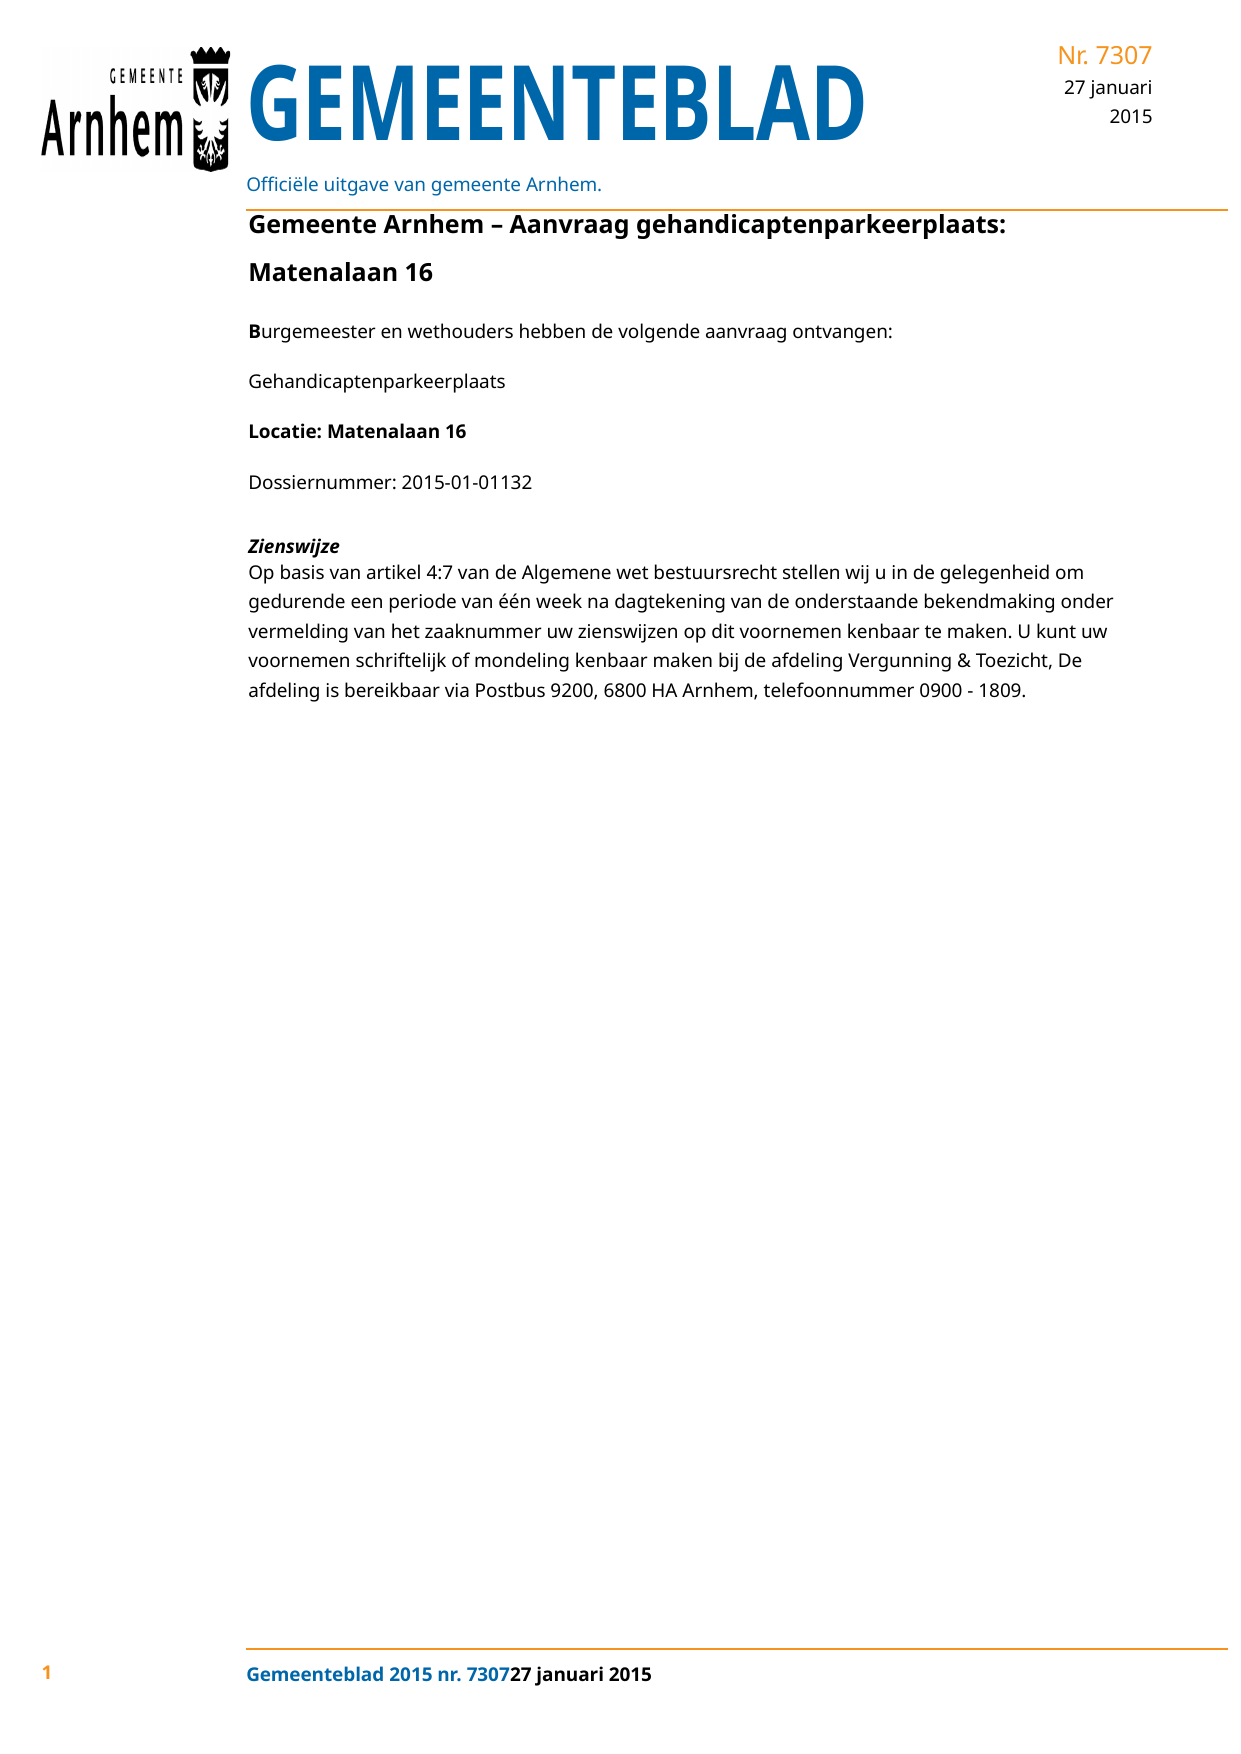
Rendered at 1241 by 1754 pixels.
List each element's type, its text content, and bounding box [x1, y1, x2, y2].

text Gemeente Arnhem – Aanvraag gehandicaptenparkeerplaats: Matenalaan 16 [248, 211, 1152, 288]
text Dossiernummer: 2015-01-01132 [248, 469, 1152, 495]
text Burgemeester en wethouders hebben de volgende aanvraag ontvangen: [248, 318, 1152, 344]
text Locatie: Matenalaan 16 [248, 419, 1152, 444]
text Gehandicaptenparkeerplaats [248, 368, 1152, 394]
text Op basis van artikel 4:7 van de Algemene wet bestuursrecht stellen wij u in de gelegenheid om gedurende een periode van één week na dagtekening van de onderstaande bekendmaking onder vermelding van het zaaknummer uw zienswijzen op dit voornemen kenbaar te maken. U kunt uw voornemen schriftelijk of mondeling kenbaar maken bij de afdeling Vergunning & Toezicht, De afdeling is bereikbaar via Postbus 9200, 6800 HA Arnhem, telefoonnummer 0900 - 1809. [248, 559, 1152, 703]
text Zienswijze [248, 533, 1152, 559]
picture [41, 47, 231, 172]
